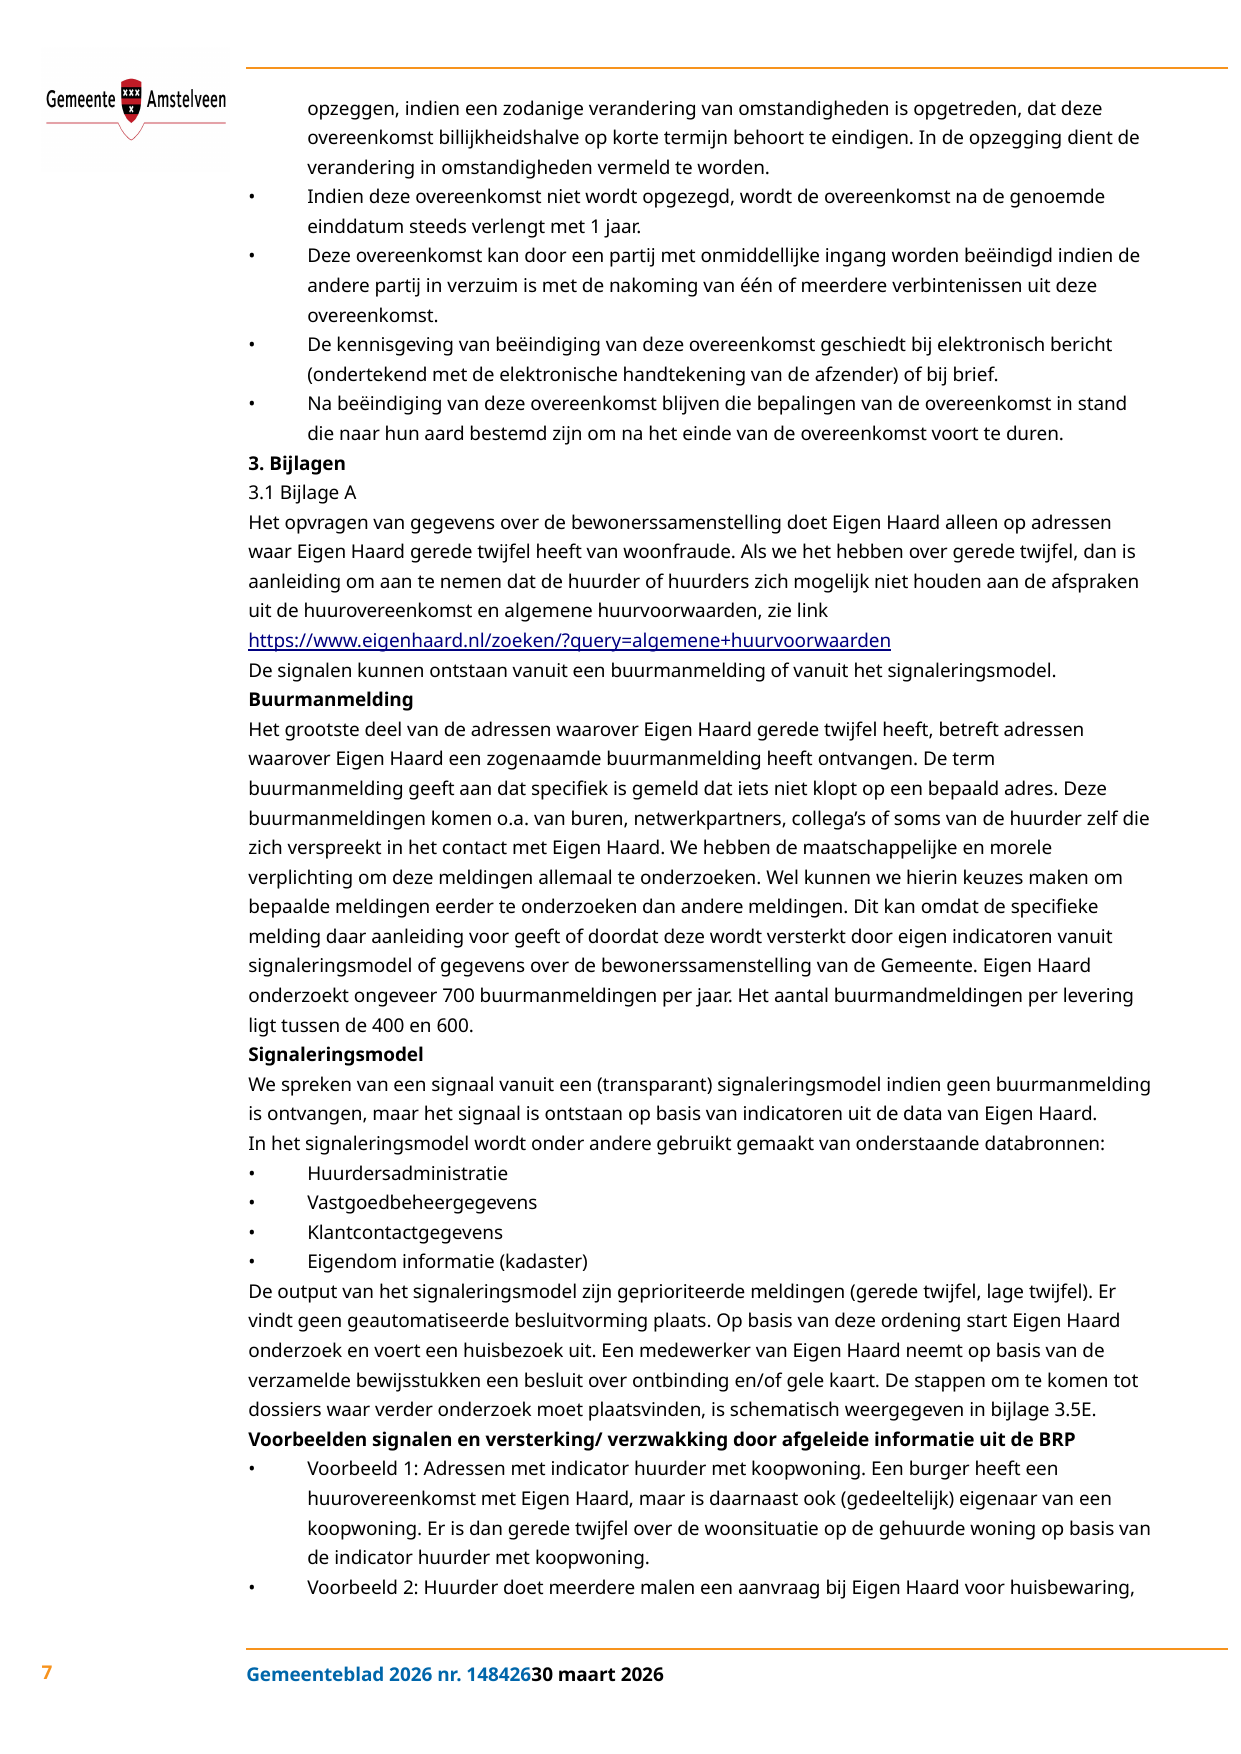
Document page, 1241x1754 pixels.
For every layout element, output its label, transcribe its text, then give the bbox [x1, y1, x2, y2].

list Deze overeenkomst kan door een partij met onmiddellijke ingang worden beëindigd indien de andere partij in verzuim is met de nakoming van één of meerdere verbintenissen uit deze overeenkomst. [248, 243, 1152, 328]
text De output van het signaleringsmodel zijn geprioriteerde meldingen (gerede twijfel, lage twijfel). Er vindt geen geautomatiseerde besluitvorming plaats. Op basis van deze ordening start Eigen Haard onderzoek en voert een huisbezoek uit. Een medewerker van Eigen Haard neemt op basis van de verzamelde bewijsstukken een besluit over ontbinding en/of gele kaart. De stappen om te komen tot dossiers waar verder onderzoek moet plaatsvinden, is schematisch weergegeven in bijlage 3.5E. [248, 1278, 1152, 1422]
list Eigendom informatie (kadaster) [248, 1248, 1152, 1274]
text De signalen kunnen ontstaan vanuit een buurmanmelding of vanuit het signaleringsmodel. [248, 657, 1152, 683]
list opzeggen, indien een zodanige verandering van omstandigheden is opgetreden, dat deze overeenkomst billijkheidshalve op korte termijn behoort te eindigen. In de opzegging dient de verandering in omstandigheden vermeld te worden. [248, 95, 1152, 180]
text Buurmanmelding [248, 686, 1152, 712]
text Het grootste deel van de adressen waarover Eigen Haard gerede twijfel heeft, betreft adressen waarover Eigen Haard een zogenaamde buurmanmelding heeft ontvangen. De term buurmanmelding geeft aan dat specifiek is gemeld dat iets niet klopt op een bepaald adres. Deze buurmanmeldingen komen o.a. van buren, netwerkpartners, collega’s of soms van de huurder zelf die zich verspreekt in het contact met Eigen Haard. We hebben de maatschappelijke en morele verplichting om deze meldingen allemaal te onderzoeken. Wel kunnen we hierin keuzes maken om bepaalde meldingen eerder te onderzoeken dan andere meldingen. Dit kan omdat de specifieke melding daar aanleiding voor geeft of doordat deze wordt versterkt door eigen indicatoren vanuit signaleringsmodel of gegevens over de bewonerssamenstelling van de Gemeente. Eigen Haard onderzoekt ongeveer 700 buurmanmeldingen per jaar. Het aantal buurmandmeldingen per levering ligt tussen de 400 en 600. [248, 716, 1152, 1038]
list Na beëindiging van deze overeenkomst blijven die bepalingen van de overeenkomst in stand die naar hun aard bestemd zijn om na het einde van de overeenkomst voort te duren. [248, 391, 1152, 446]
text 3.1 Bijlage A [248, 479, 1152, 505]
text Voorbeelden signalen en versterking/ verzwakking door afgeleide informatie uit de BRP [248, 1426, 1152, 1452]
picture [41, 47, 231, 172]
list Huurdersadministratie [248, 1160, 1152, 1186]
list Indien deze overeenkomst niet wordt opgezegd, wordt de overeenkomst na de genoemde einddatum steeds verlengt met 1 jaar. [248, 183, 1152, 239]
list Vastgoedbeheergegevens [248, 1189, 1152, 1215]
list Voorbeeld 1: Adressen met indicator huurder met koopwoning. Een burger heeft een huurovereenkomst met Eigen Haard, maar is daarnaast ook (gedeeltelijk) eigenaar van een koopwoning. Er is dan gerede twijfel over de woonsituatie op de gehuurde woning op basis van de indicator huurder met koopwoning. [248, 1456, 1152, 1570]
list Voorbeeld 2: Huurder doet meerdere malen een aanvraag bij Eigen Haard voor huisbewaring, [248, 1574, 1152, 1600]
text Het opvragen van gegevens over de bewonerssamenstelling doet Eigen Haard alleen op adressen waar Eigen Haard gerede twijfel heeft van woonfraude. Als we het hebben over gerede twijfel, dan is aanleiding om aan te nemen dat de huurder of huurders zich mogelijk niet houden aan de afspraken uit de huurovereenkomst en algemene huurvoorwaarden, zie link https://www.eigenhaard.nl/zoeken/?query=algemene+huurvoorwaarden [248, 509, 1152, 653]
text 3. Bijlagen [248, 450, 1152, 476]
text In het signaleringsmodel wordt onder andere gebruikt gemaakt van onderstaande databronnen: [248, 1130, 1152, 1156]
list Klantcontactgegevens [248, 1219, 1152, 1245]
text We spreken van een signaal vanuit een (transparant) signaleringsmodel indien geen buurmanmelding is ontvangen, maar het signaal is ontstaan op basis van indicatoren uit de data van Eigen Haard. [248, 1071, 1152, 1126]
list De kennisgeving van beëindiging van deze overeenkomst geschiedt bij elektronisch bericht (ondertekend met de elektronische handtekening van de afzender) of bij brief. [248, 331, 1152, 387]
text Signaleringsmodel [248, 1041, 1152, 1067]
